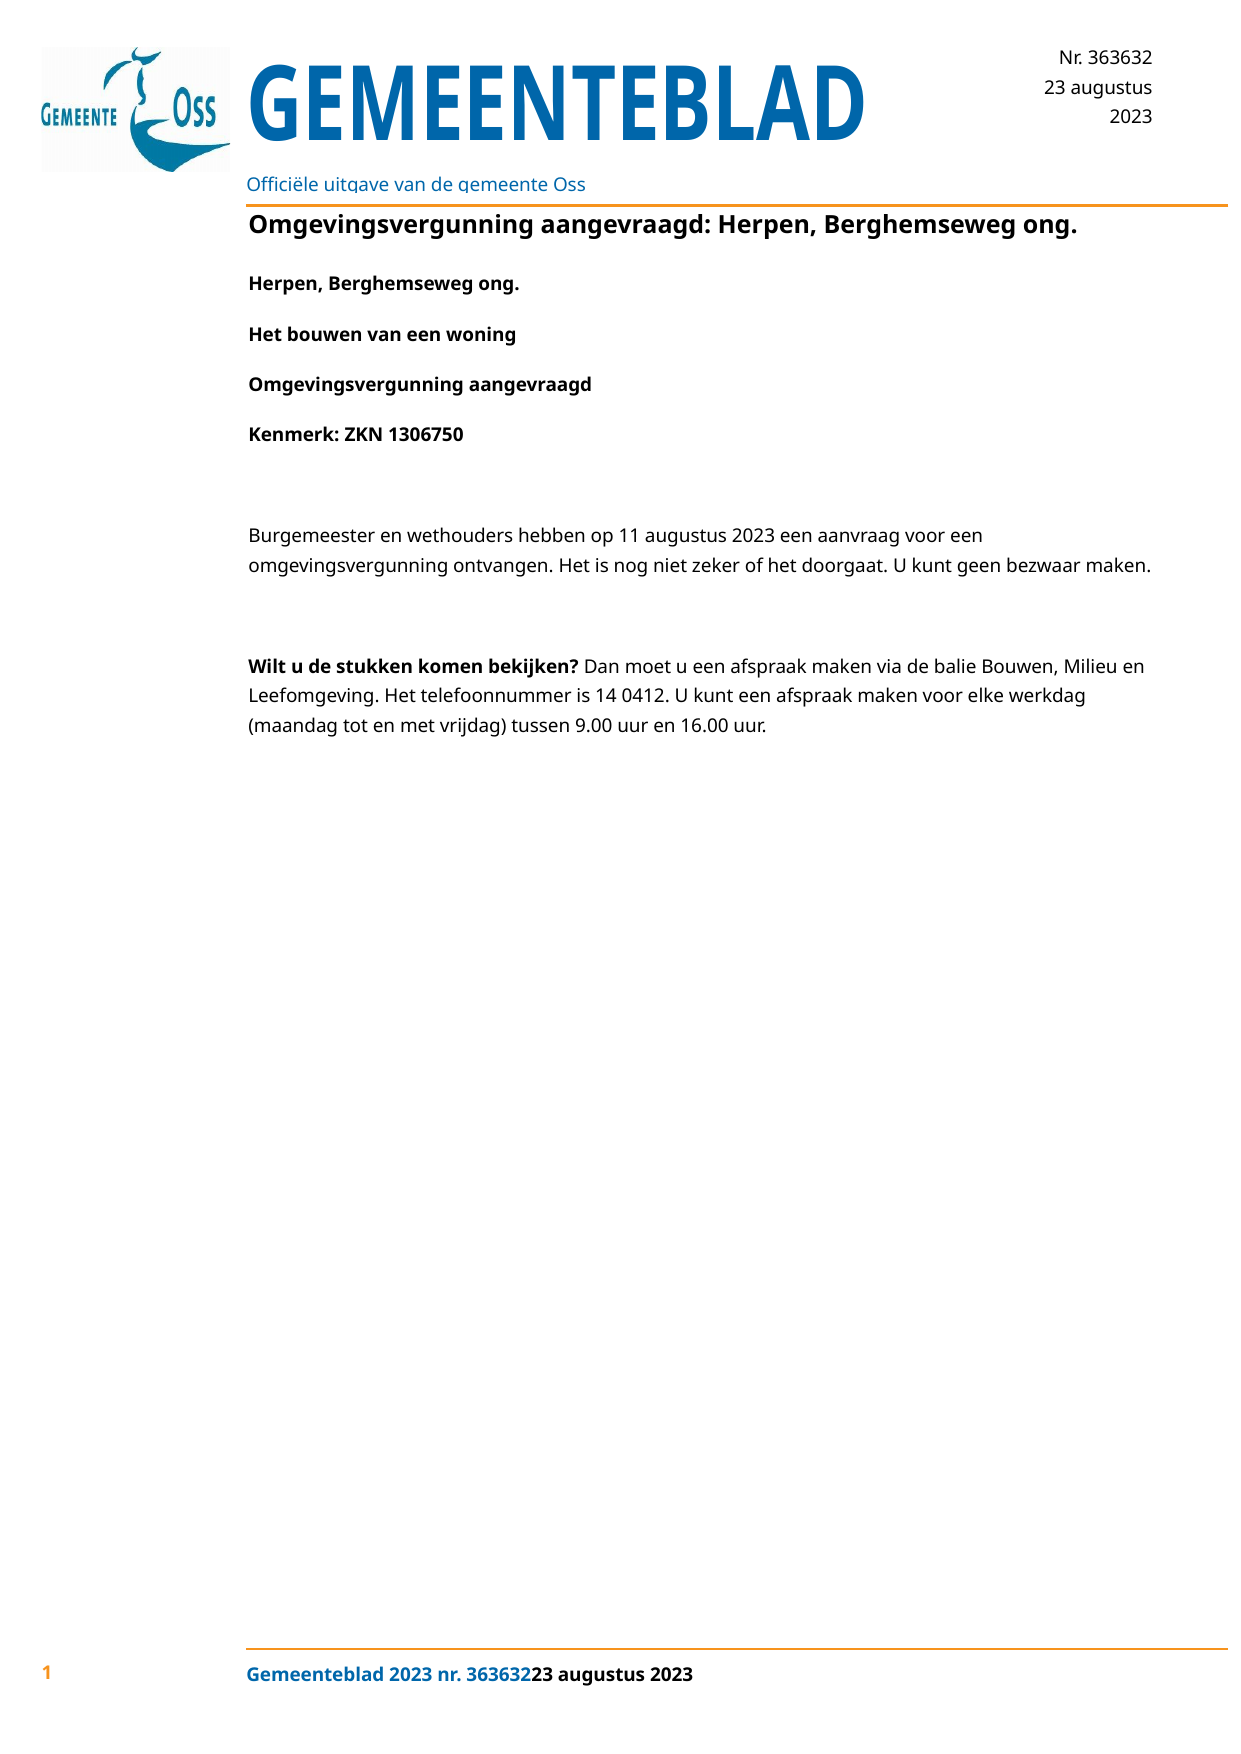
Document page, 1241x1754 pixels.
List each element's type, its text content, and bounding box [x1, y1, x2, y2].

text Herpen, Berghemseweg ong. [248, 270, 1152, 296]
text Omgevingsvergunning aangevraagd [248, 371, 1152, 397]
text Kenmerk: ZKN 1306750 [248, 422, 1152, 447]
text Burgemeester en wethouders hebben op 11 augustus 2023 een aanvraag voor een omgevingsvergunning ontvangen. Het is nog niet zeker of het doorgaat. U kunt geen bezwaar maken. [248, 522, 1152, 578]
picture [41, 47, 231, 172]
text Wilt u de stukken komen bekijken? Dan moet u een afspraak maken via de balie Bouwen, Milieu en Leefomgeving. Het telefoonnummer is 14 0412. U kunt een afspraak maken voor elke werkdag (maandag tot en met vrijdag) tussen 9.00 uur en 16.00 uur. [248, 653, 1152, 738]
text Het bouwen van een woning [248, 321, 1152, 346]
text Omgevingsvergunning aangevraagd: Herpen, Berghemseweg ong. [248, 207, 1152, 241]
